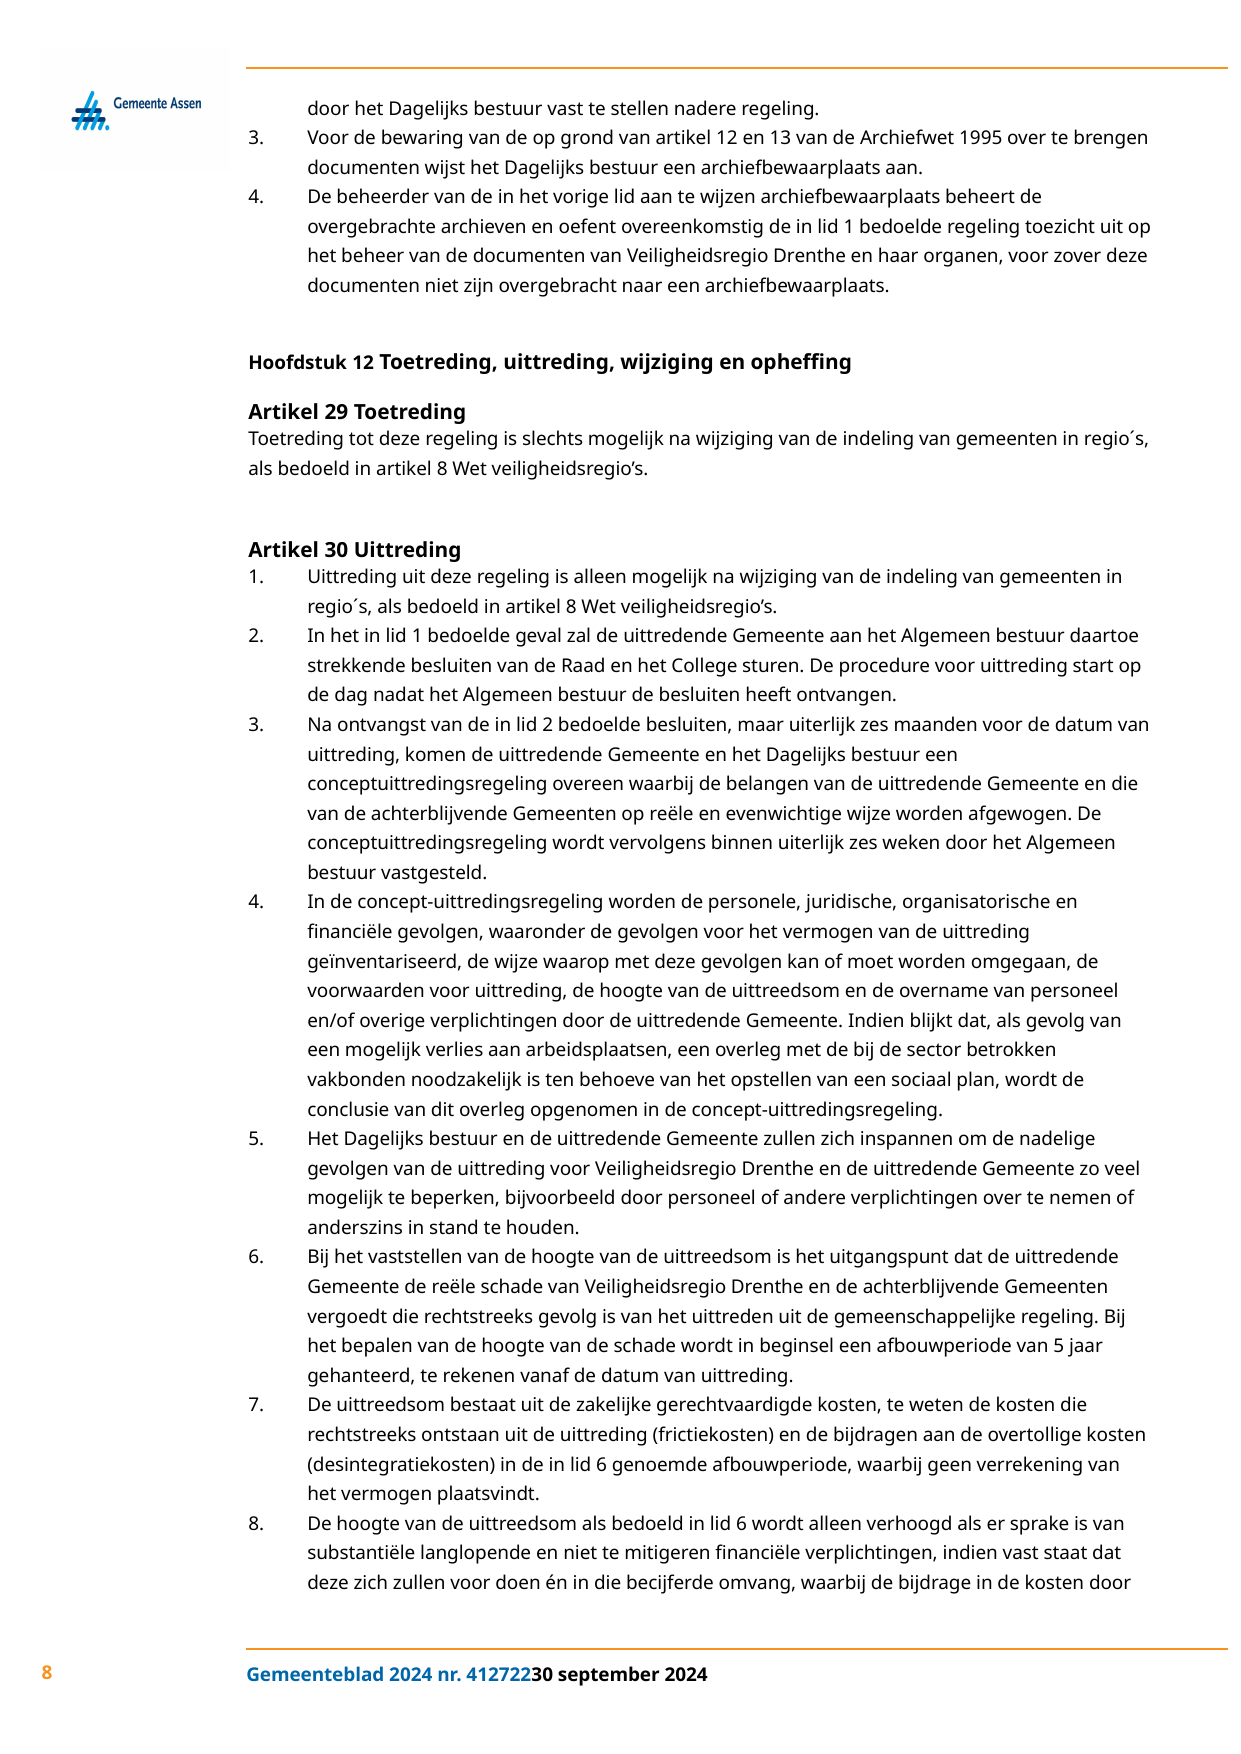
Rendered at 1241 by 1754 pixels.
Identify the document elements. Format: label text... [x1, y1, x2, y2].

text Toetreding tot deze regeling is slechts mogelijk na wijziging van de indeling van gemeenten in regio´s, als bedoeld in artikel 8 Wet veiligheidsregio’s. [248, 425, 1152, 481]
list Na ontvangst van de in lid 2 bedoelde besluiten, maar uiterlijk zes maanden voor de datum van uittreding, komen de uittredende Gemeente en het Dagelijks bestuur een conceptuittredingsregeling overeen waarbij de belangen van de uittredende Gemeente en die van de achterblijvende Gemeenten op reële en evenwichtige wijze worden afgewogen. De conceptuittredingsregeling wordt vervolgens binnen uiterlijk zes weken door het Algemeen bestuur vastgesteld. [248, 711, 1152, 885]
list In het in lid 1 bedoelde geval zal de uittredende Gemeente aan het Algemeen bestuur daartoe strekkende besluiten van de Raad en het College sturen. De procedure voor uittreding start op de dag nadat het Algemeen bestuur de besluiten heeft ontvangen. [248, 622, 1152, 707]
picture [41, 47, 231, 172]
list In de concept-uittredingsregeling worden de personele, juridische, organisatorische en financiële gevolgen, waaronder de gevolgen voor het vermogen van de uittreding geïnventariseerd, de wijze waarop met deze gevolgen kan of moet worden omgegaan, de voorwaarden voor uittreding, de hoogte van de uittreedsom en de overname van personeel en/of overige verplichtingen door de uittredende Gemeente. Indien blijkt dat, als gevolg van een mogelijk verlies aan arbeidsplaatsen, een overleg met de bij de sector betrokken vakbonden noodzakelijk is ten behoeve van het opstellen van een sociaal plan, wordt de conclusie van dit overleg opgenomen in de concept-uittredingsregeling. [248, 889, 1152, 1121]
list Bij het vaststellen van de hoogte van de uittreedsom is het uitgangspunt dat de uittredende Gemeente de reële schade van Veiligheidsregio Drenthe en de achterblijvende Gemeenten vergoedt die rechtstreeks gevolg is van het uittreden uit de gemeenschappelijke regeling. Bij het bepalen van de hoogte van de schade wordt in beginsel een afbouwperiode van 5 jaar gehanteerd, te rekenen vanaf de datum van uittreding. [248, 1244, 1152, 1388]
text Hoofdstuk 12 Toetreding, uittreding, wijziging en opheffing [248, 347, 1152, 376]
list Het Dagelijks bestuur en de uittredende Gemeente zullen zich inspannen om de nadelige gevolgen van de uittreding voor Veiligheidsregio Drenthe en de uittredende Gemeente zo veel mogelijk te beperken, bijvoorbeeld door personeel of andere verplichtingen over te nemen of anderszins in stand te houden. [248, 1125, 1152, 1240]
list Voor de bewaring van de op grond van artikel 12 en 13 van de Archiefwet 1995 over te brengen documenten wijst het Dagelijks bestuur een archiefbewaarplaats aan. [248, 124, 1152, 180]
text Artikel 29 Toetreding [248, 397, 1152, 425]
list door het Dagelijks bestuur vast te stellen nadere regeling. [248, 95, 1152, 121]
list De hoogte van de uittreedsom als bedoeld in lid 6 wordt alleen verhoogd als er sprake is van substantiële langlopende en niet te mitigeren financiële verplichtingen, indien vast staat dat deze zich zullen voor doen én in die becijferde omvang, waarbij de bijdrage in de kosten door [248, 1510, 1152, 1595]
list De uittreedsom bestaat uit de zakelijke gerechtvaardigde kosten, te weten de kosten die rechtstreeks ontstaan uit de uittreding (frictiekosten) en de bijdragen aan de overtollige kosten (desintegratiekosten) in de in lid 6 genoemde afbouwperiode, waarbij geen verrekening van het vermogen plaatsvindt. [248, 1392, 1152, 1506]
text Artikel 30 Uittreding [248, 535, 1152, 563]
list De beheerder van de in het vorige lid aan te wijzen archiefbewaarplaats beheert de overgebrachte archieven en oefent overeenkomstig de in lid 1 bedoelde regeling toezicht uit op het beheer van de documenten van Veiligheidsregio Drenthe en haar organen, voor zover deze documenten niet zijn overgebracht naar een archiefbewaarplaats. [248, 183, 1152, 298]
list Uittreding uit deze regeling is alleen mogelijk na wijziging van de indeling van gemeenten in regio´s, als bedoeld in artikel 8 Wet veiligheidsregio’s. [248, 563, 1152, 618]
